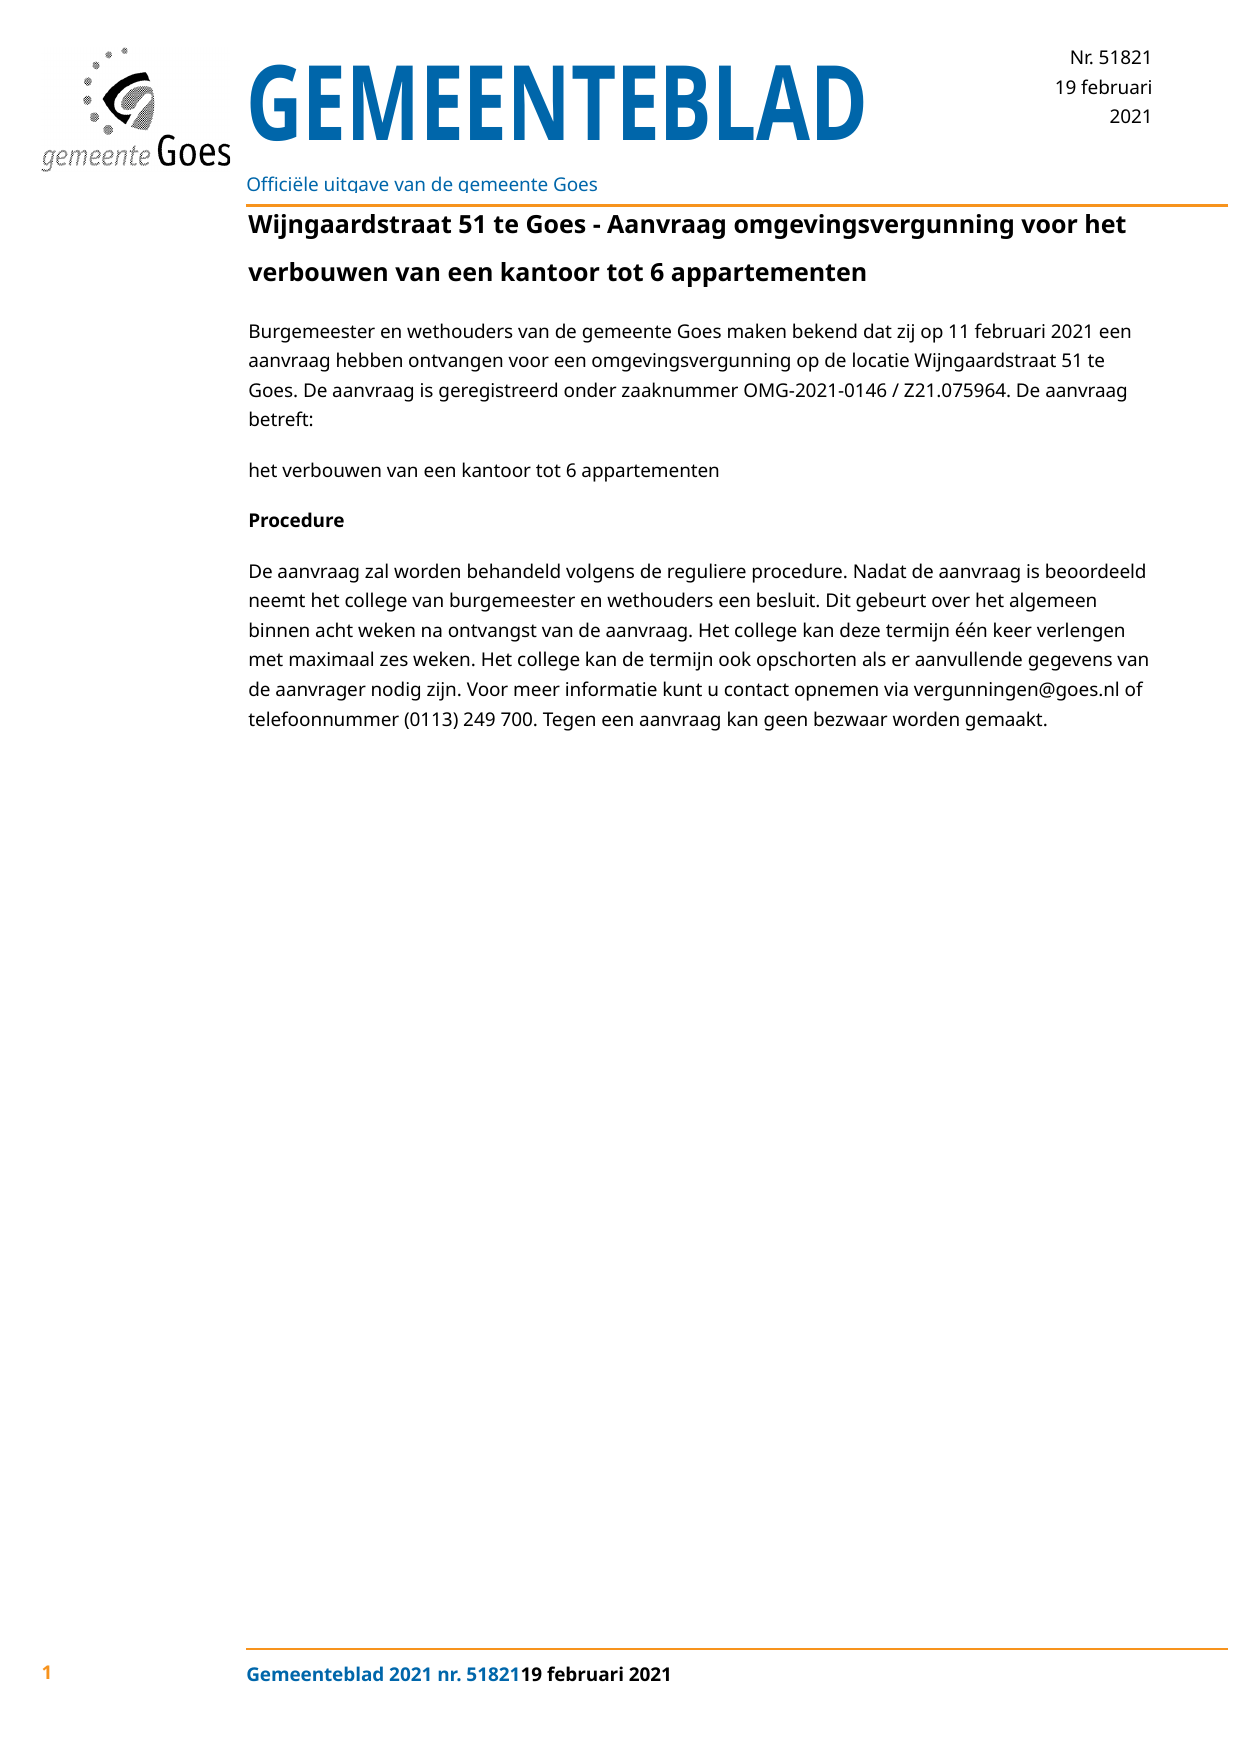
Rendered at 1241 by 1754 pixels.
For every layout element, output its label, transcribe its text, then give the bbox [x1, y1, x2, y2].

text Burgemeester en wethouders van de gemeente Goes maken bekend dat zij op 11 februari 2021 een aanvraag hebben ontvangen voor een omgevingsvergunning op de locatie Wijngaardstraat 51 te Goes. De aanvraag is geregistreerd onder zaaknummer OMG-2021-0146 / Z21.075964. De aanvraag betreft: [248, 318, 1152, 432]
text Wijngaardstraat 51 te Goes - Aanvraag omgevingsvergunning voor het verbouwen van een kantoor tot 6 appartementen [248, 207, 1152, 288]
text De aanvraag zal worden behandeld volgens de reguliere procedure. Nadat de aanvraag is beoordeeld neemt het college van burgemeester en wethouders een besluit. Dit gebeurt over het algemeen binnen acht weken na ontvangst van de aanvraag. Het college kan deze termijn één keer verlengen met maximaal zes weken. Het college kan de termijn ook opschorten als er aanvullende gegevens van de aanvrager nodig zijn. Voor meer informatie kunt u contact opnemen via vergunningen@goes.nl of telefoonnummer (0113) 249 700. Tegen een aanvraag kan geen bezwaar worden gemaakt. [248, 558, 1152, 732]
text het verbouwen van een kantoor tot 6 appartementen [248, 457, 1152, 483]
text Procedure [248, 507, 1152, 533]
picture [41, 47, 231, 172]
